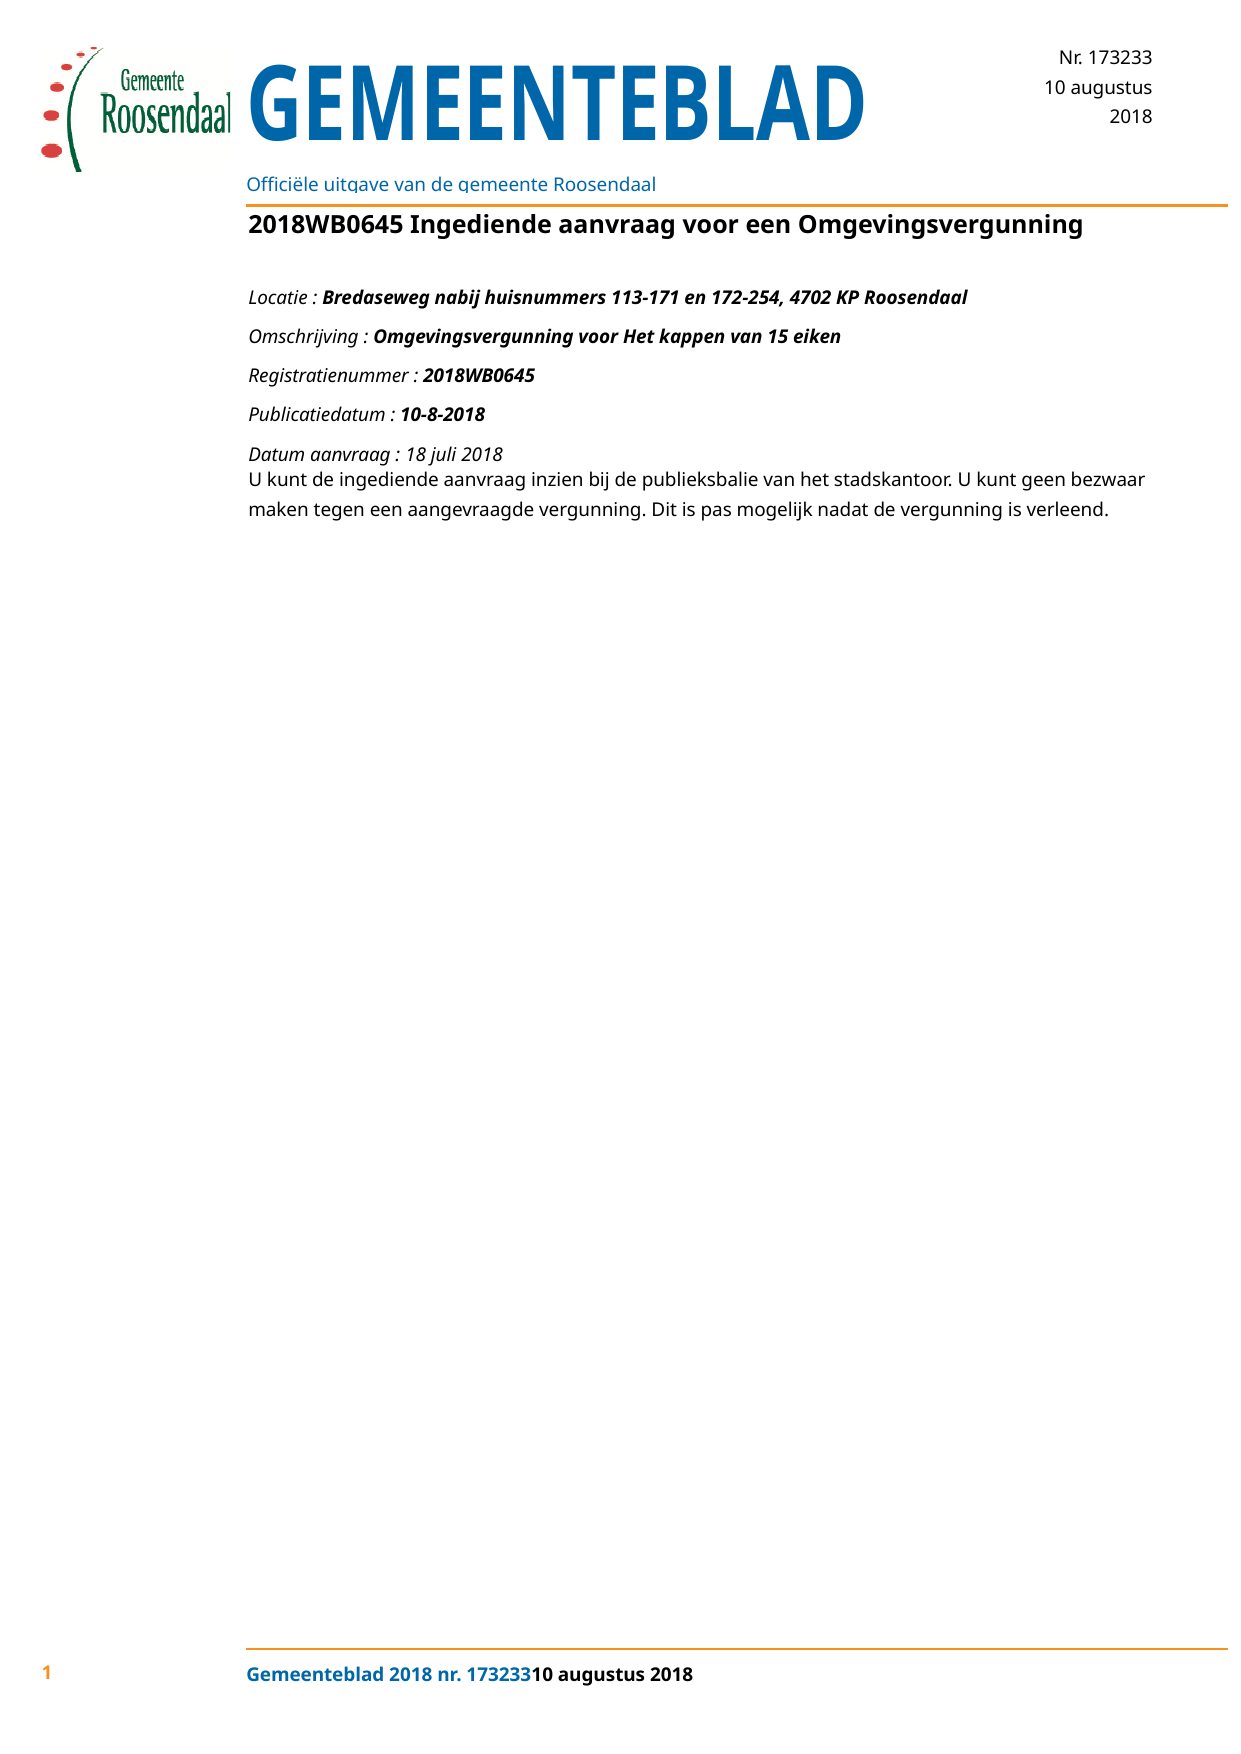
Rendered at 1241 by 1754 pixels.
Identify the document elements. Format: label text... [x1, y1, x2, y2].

text Registratienummer : 2018WB0645 [248, 362, 1152, 388]
text Locatie : Bredaseweg nabij huisnummers 113-171 en 172-254, 4702 KP Roosendaal [248, 284, 1152, 309]
text 2018WB0645 Ingediende aanvraag voor een Omgevingsvergunning [248, 207, 1152, 241]
text Datum aanvraag : 18 juli 2018 [248, 441, 1152, 467]
text U kunt de ingediende aanvraag inzien bij de publieksbalie van het stadskantoor. U kunt geen bezwaar maken tegen een aangevraagde vergunning. Dit is pas mogelijk nadat de vergunning is verleend. [248, 467, 1152, 522]
text Omschrijving : Omgevingsvergunning voor Het kappen van 15 eiken [248, 323, 1152, 349]
picture [41, 47, 231, 172]
text Publicatiedatum : 10-8-2018 [248, 402, 1152, 427]
